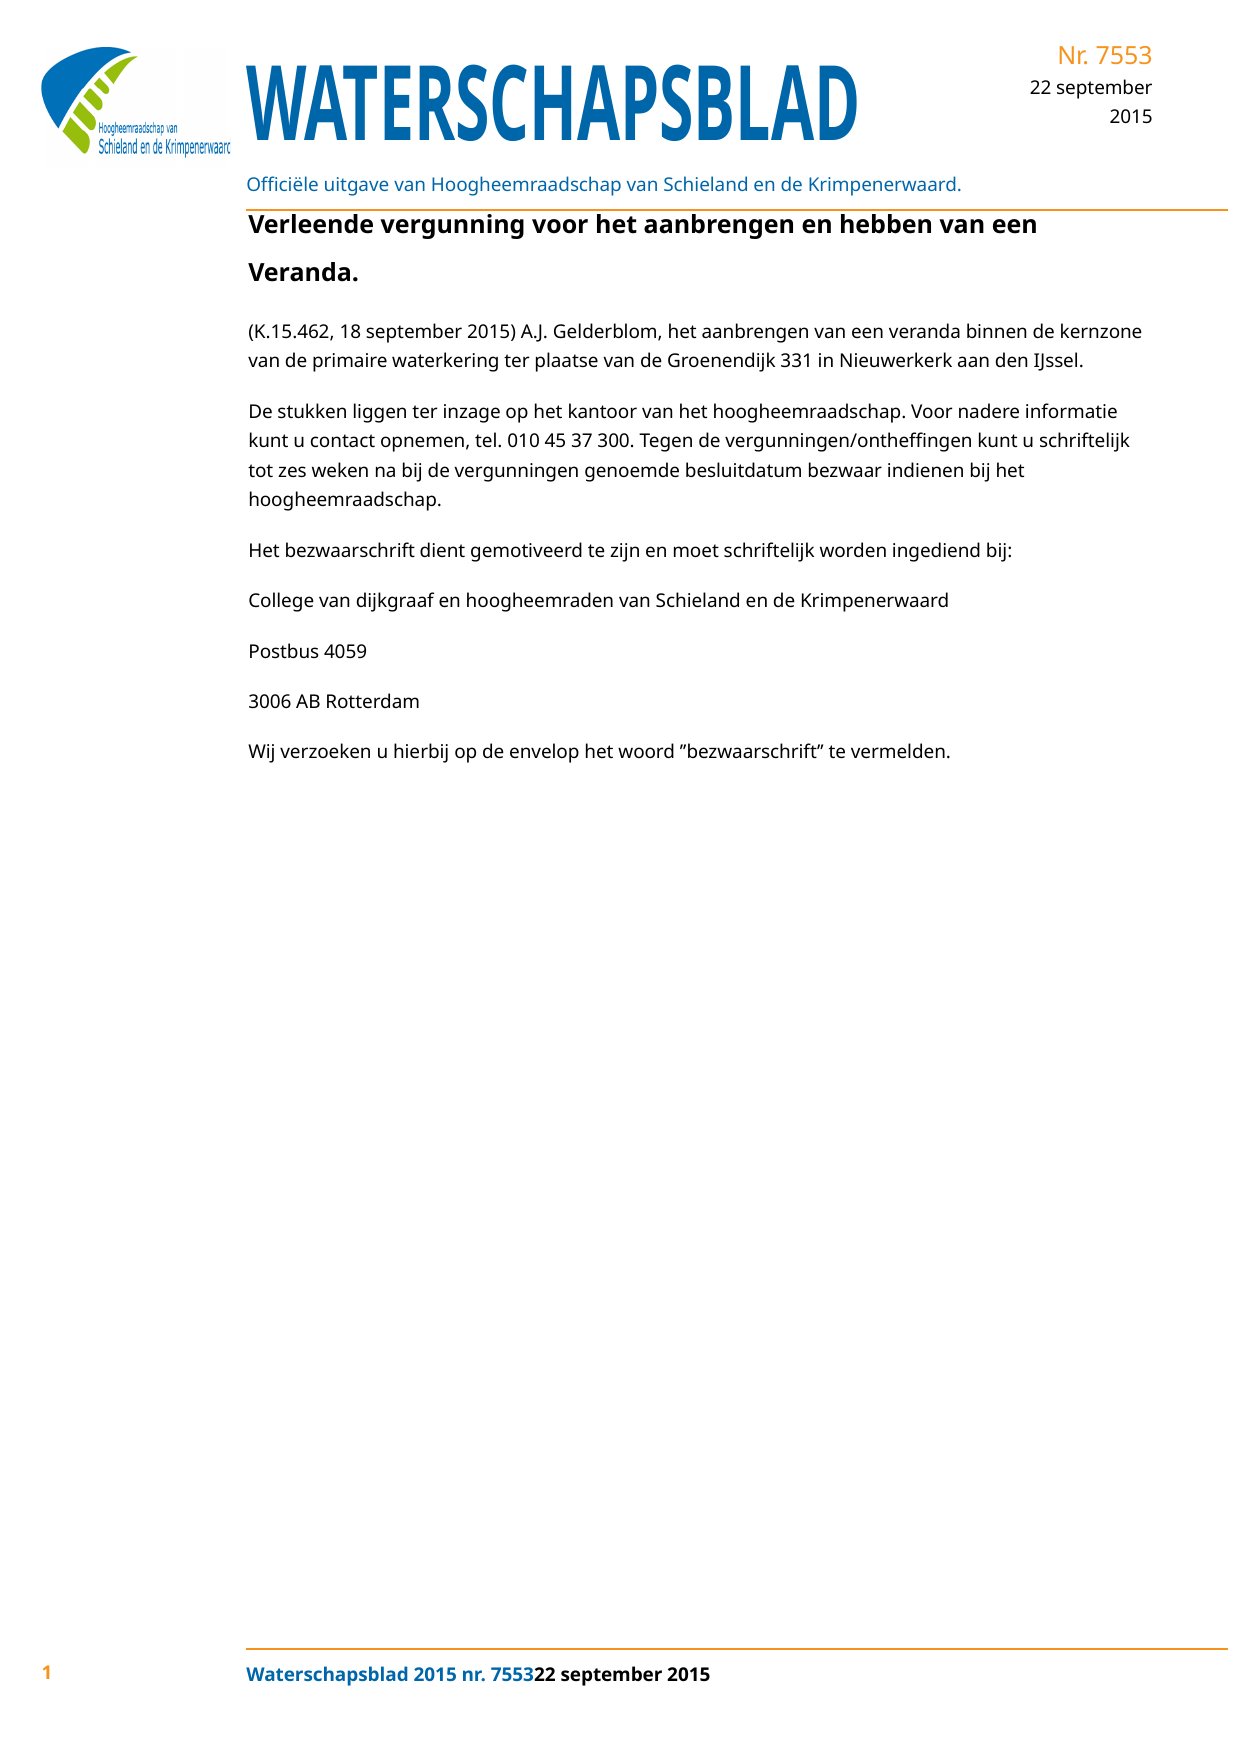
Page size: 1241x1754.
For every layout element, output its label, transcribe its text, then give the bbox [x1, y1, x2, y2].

text Wij verzoeken u hierbij op de envelop het woord ’’bezwaarschrift’’ te vermelden. [248, 739, 1152, 764]
text (K.15.462, 18 september 2015) A.J. Gelderblom, het aanbrengen van een veranda binnen de kernzone van de primaire waterkering ter plaatse van de Groenendijk 331 in Nieuwerkerk aan den IJssel. [248, 318, 1152, 373]
text Verleende vergunning voor het aanbrengen en hebben van een Veranda. [248, 211, 1152, 288]
text Het bezwaarschrift dient gemotiveerd te zijn en moet schriftelijk worden ingediend bij: [248, 537, 1152, 563]
text 3006 AB Rotterdam [248, 688, 1152, 714]
text Postbus 4059 [248, 638, 1152, 664]
picture [41, 47, 231, 172]
text College van dijkgraaf en hoogheemraden van Schieland en de Krimpenerwaard [248, 587, 1152, 613]
text De stukken liggen ter inzage op het kantoor van het hoogheemraadschap. Voor nadere informatie kunt u contact opnemen, tel. 010 45 37 300. Tegen de vergunningen/ontheffingen kunt u schriftelijk tot zes weken na bij de vergunningen genoemde besluitdatum bezwaar indienen bij het hoogheemraadschap. [248, 398, 1152, 512]
